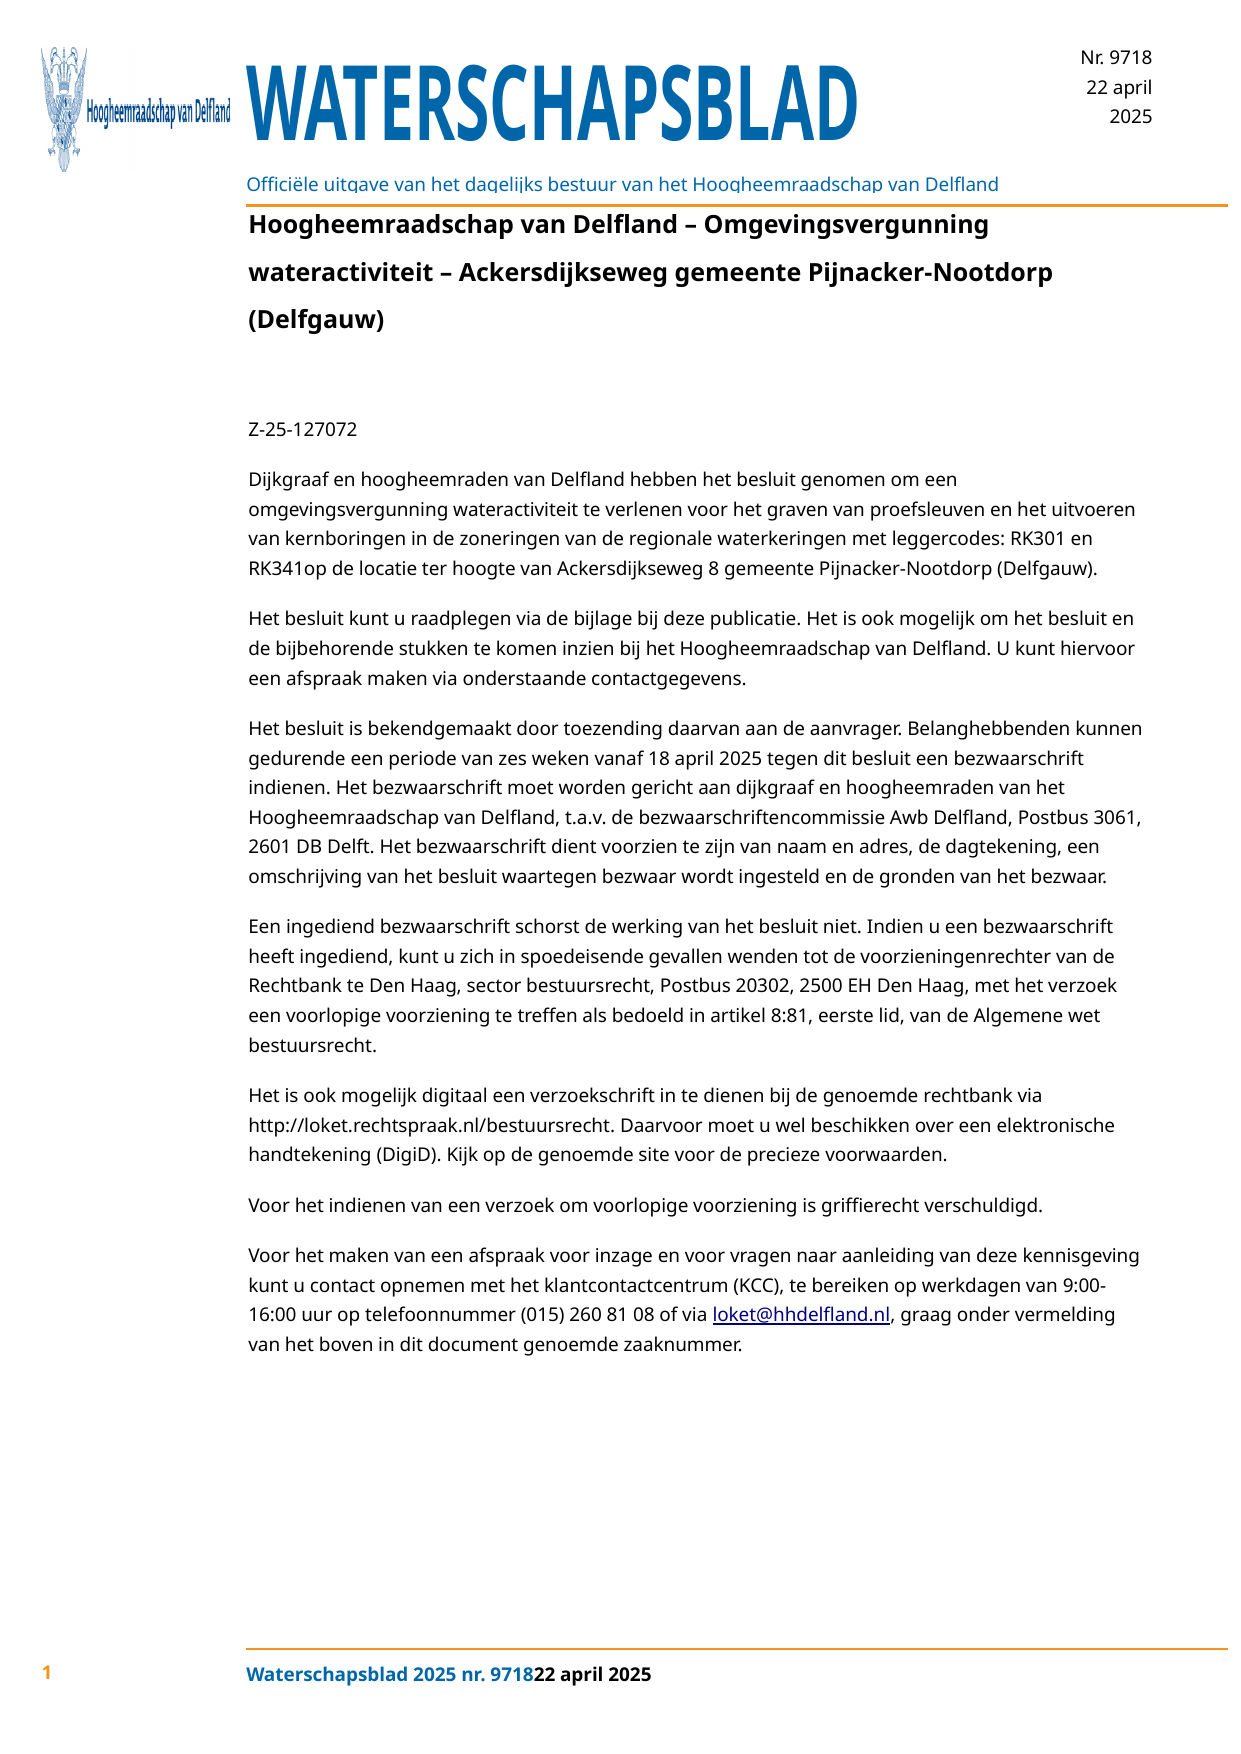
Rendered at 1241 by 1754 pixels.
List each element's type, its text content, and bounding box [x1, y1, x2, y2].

picture [41, 47, 231, 172]
text Dijkgraaf en hoogheemraden van Delfland hebben het besluit genomen om een omgevingsvergunning wateractiviteit te verlenen voor het graven van proefsleuven en het uitvoeren van kernboringen in de zoneringen van de regionale waterkeringen met leggercodes: RK301 en RK341op de locatie ter hoogte van Ackersdijkseweg 8 gemeente Pijnacker-Nootdorp (Delfgauw). [248, 466, 1152, 581]
text Het besluit kunt u raadplegen via de bijlage bij deze publicatie. Het is ook mogelijk om het besluit en de bijbehorende stukken te komen inzien bij het Hoogheemraadschap van Delfland. U kunt hiervoor een afspraak maken via onderstaande contactgegevens. [248, 606, 1152, 690]
text Voor het indienen van een verzoek om voorlopige voorziening is griffierecht verschuldigd. [248, 1192, 1152, 1217]
text Z-25-127072 [248, 416, 1152, 442]
text Voor het maken van een afspraak voor inzage en voor vragen naar aanleiding van deze kennisgeving kunt u contact opnemen met het klantcontactcentrum (KCC), te bereiken op werkdagen van 9:00-16:00 uur op telefoonnummer (015) 260 81 08 of via loket@hhdelfland.nl, graag onder vermelding van het boven in dit document genoemde zaaknummer. [248, 1242, 1152, 1357]
text Hoogheemraadschap van Delfland – Omgevingsvergunning wateractiviteit – Ackersdijkseweg gemeente Pijnacker-Nootdorp (Delfgauw) [248, 207, 1152, 336]
text Een ingediend bezwaarschrift schorst de werking van het besluit niet. Indien u een bezwaarschrift heeft ingediend, kunt u zich in spoedeisende gevallen wenden tot de voorzieningenrechter van de Rechtbank te Den Haag, sector bestuursrecht, Postbus 20302, 2500 EH Den Haag, met het verzoek een voorlopige voorziening te treffen als bedoeld in artikel 8:81, eerste lid, van de Algemene wet bestuursrecht. [248, 913, 1152, 1057]
text Het besluit is bekendgemaakt door toezending daarvan aan de aanvrager. Belanghebbenden kunnen gedurende een periode van zes weken vanaf 18 april 2025 tegen dit besluit een bezwaarschrift indienen. Het bezwaarschrift moet worden gericht aan dijkgraaf en hoogheemraden van het Hoogheemraadschap van Delfland, t.a.v. de bezwaarschriftencommissie Awb Delfland, Postbus 3061, 2601 DB Delft. Het bezwaarschrift dient voorzien te zijn van naam en adres, de dagtekening, een omschrijving van het besluit waartegen bezwaar wordt ingesteld en de gronden van het bezwaar. [248, 715, 1152, 889]
text Het is ook mogelijk digitaal een verzoekschrift in te dienen bij de genoemde rechtbank via http://loket.rechtspraak.nl/bestuursrecht. Daarvoor moet u wel beschikken over een elektronische handtekening (DigiD). Kijk op de genoemde site voor de precieze voorwaarden. [248, 1082, 1152, 1167]
